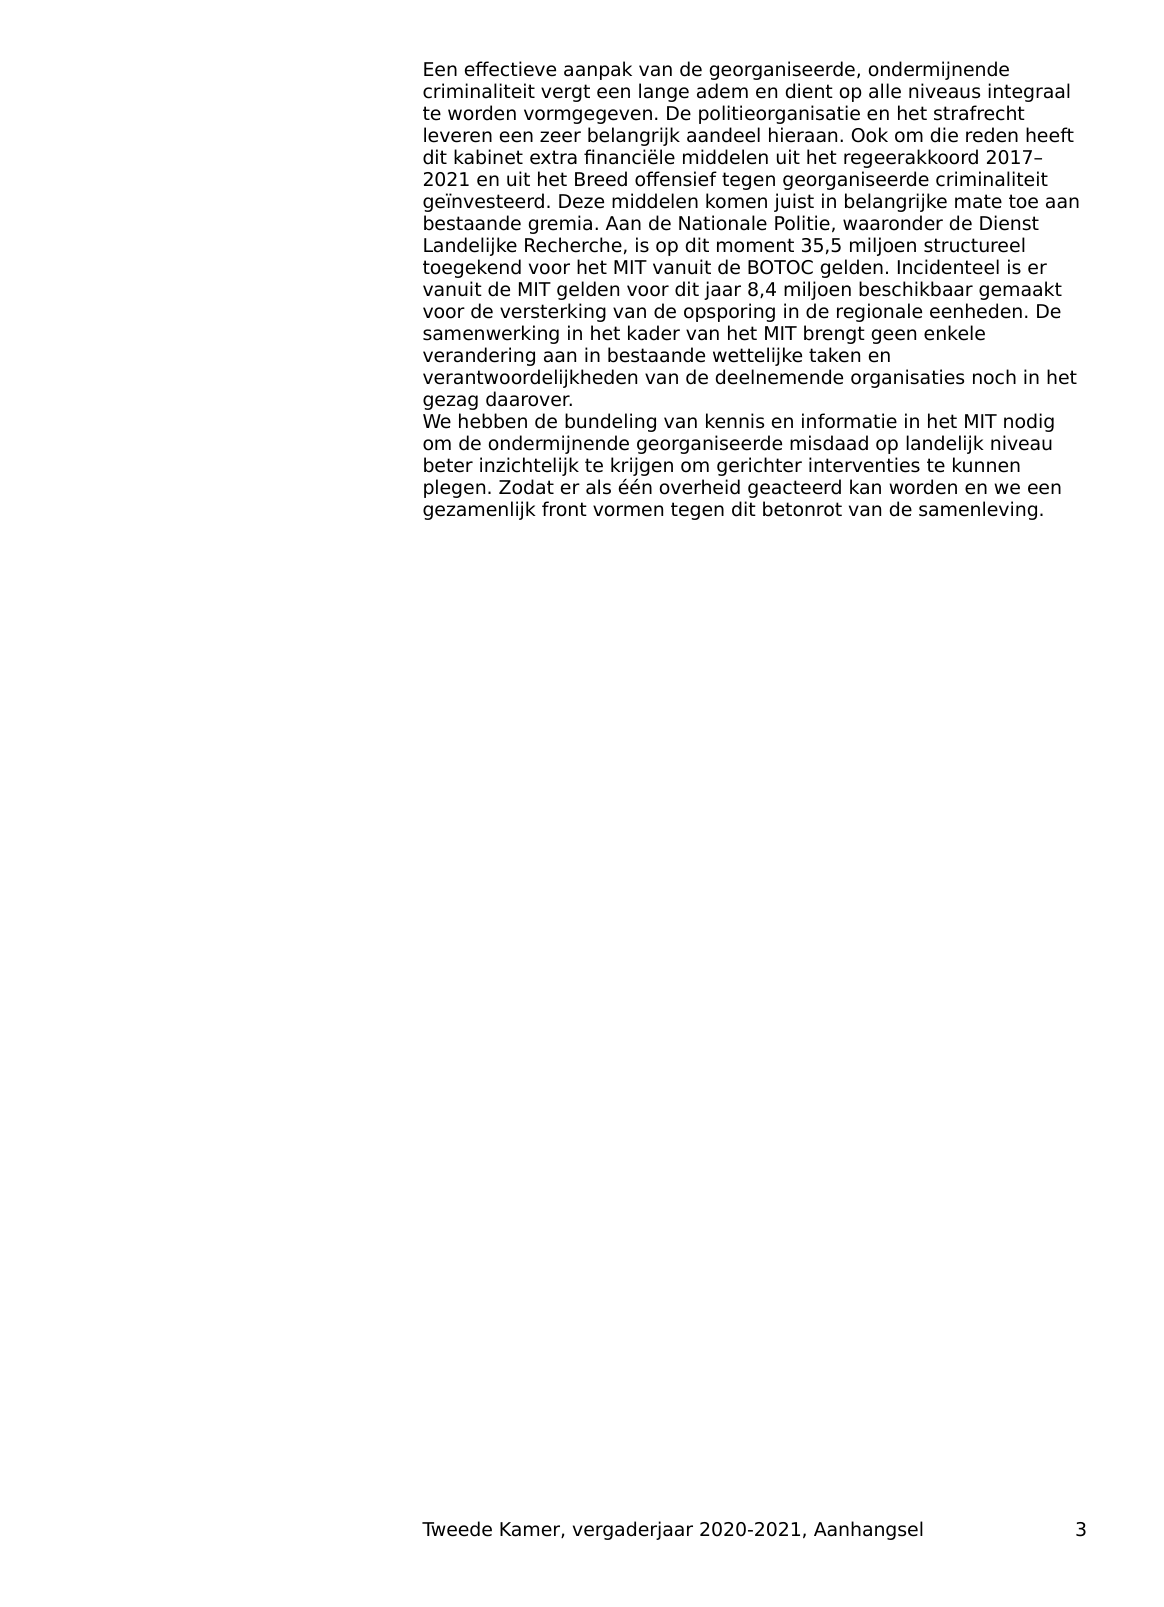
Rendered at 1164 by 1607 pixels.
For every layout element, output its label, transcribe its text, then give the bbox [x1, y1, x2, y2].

text We hebben de bundeling van kennis en informatie in het MIT nodig om de ondermijnende georganiseerde misdaad op landelijk niveau beter inzichtelijk te krijgen om gerichter interventies te kunnen plegen. Zodat er als één overheid geacteerd kan worden en we een gezamenlijk front vormen tegen dit betonrot van de samenleving. [422, 411, 1087, 521]
text Een effectieve aanpak van de georganiseerde, ondermijnende criminaliteit vergt een lange adem en dient op alle niveaus integraal te worden vormgegeven. De politieorganisatie en het strafrecht leveren een zeer belangrijk aandeel hieraan. Ook om die reden heeft dit kabinet extra financiële middelen uit het regeerakkoord 2017–2021 en uit het Breed offensief tegen georganiseerde criminaliteit geïnvesteerd. Deze middelen komen juist in belangrijke mate toe aan bestaande gremia. Aan de Nationale Politie, waaronder de Dienst Landelijke Recherche, is op dit moment 35,5 miljoen structureel toegekend voor het MIT vanuit de BOTOC gelden. Incidenteel is er vanuit de MIT gelden voor dit jaar 8,4 miljoen beschikbaar gemaakt voor de versterking van de opsporing in de regionale eenheden. De samenwerking in het kader van het MIT brengt geen enkele verandering aan in bestaande wettelijke taken en verantwoordelijkheden van de deelnemende organisaties noch in het gezag daarover. [422, 59, 1087, 411]
